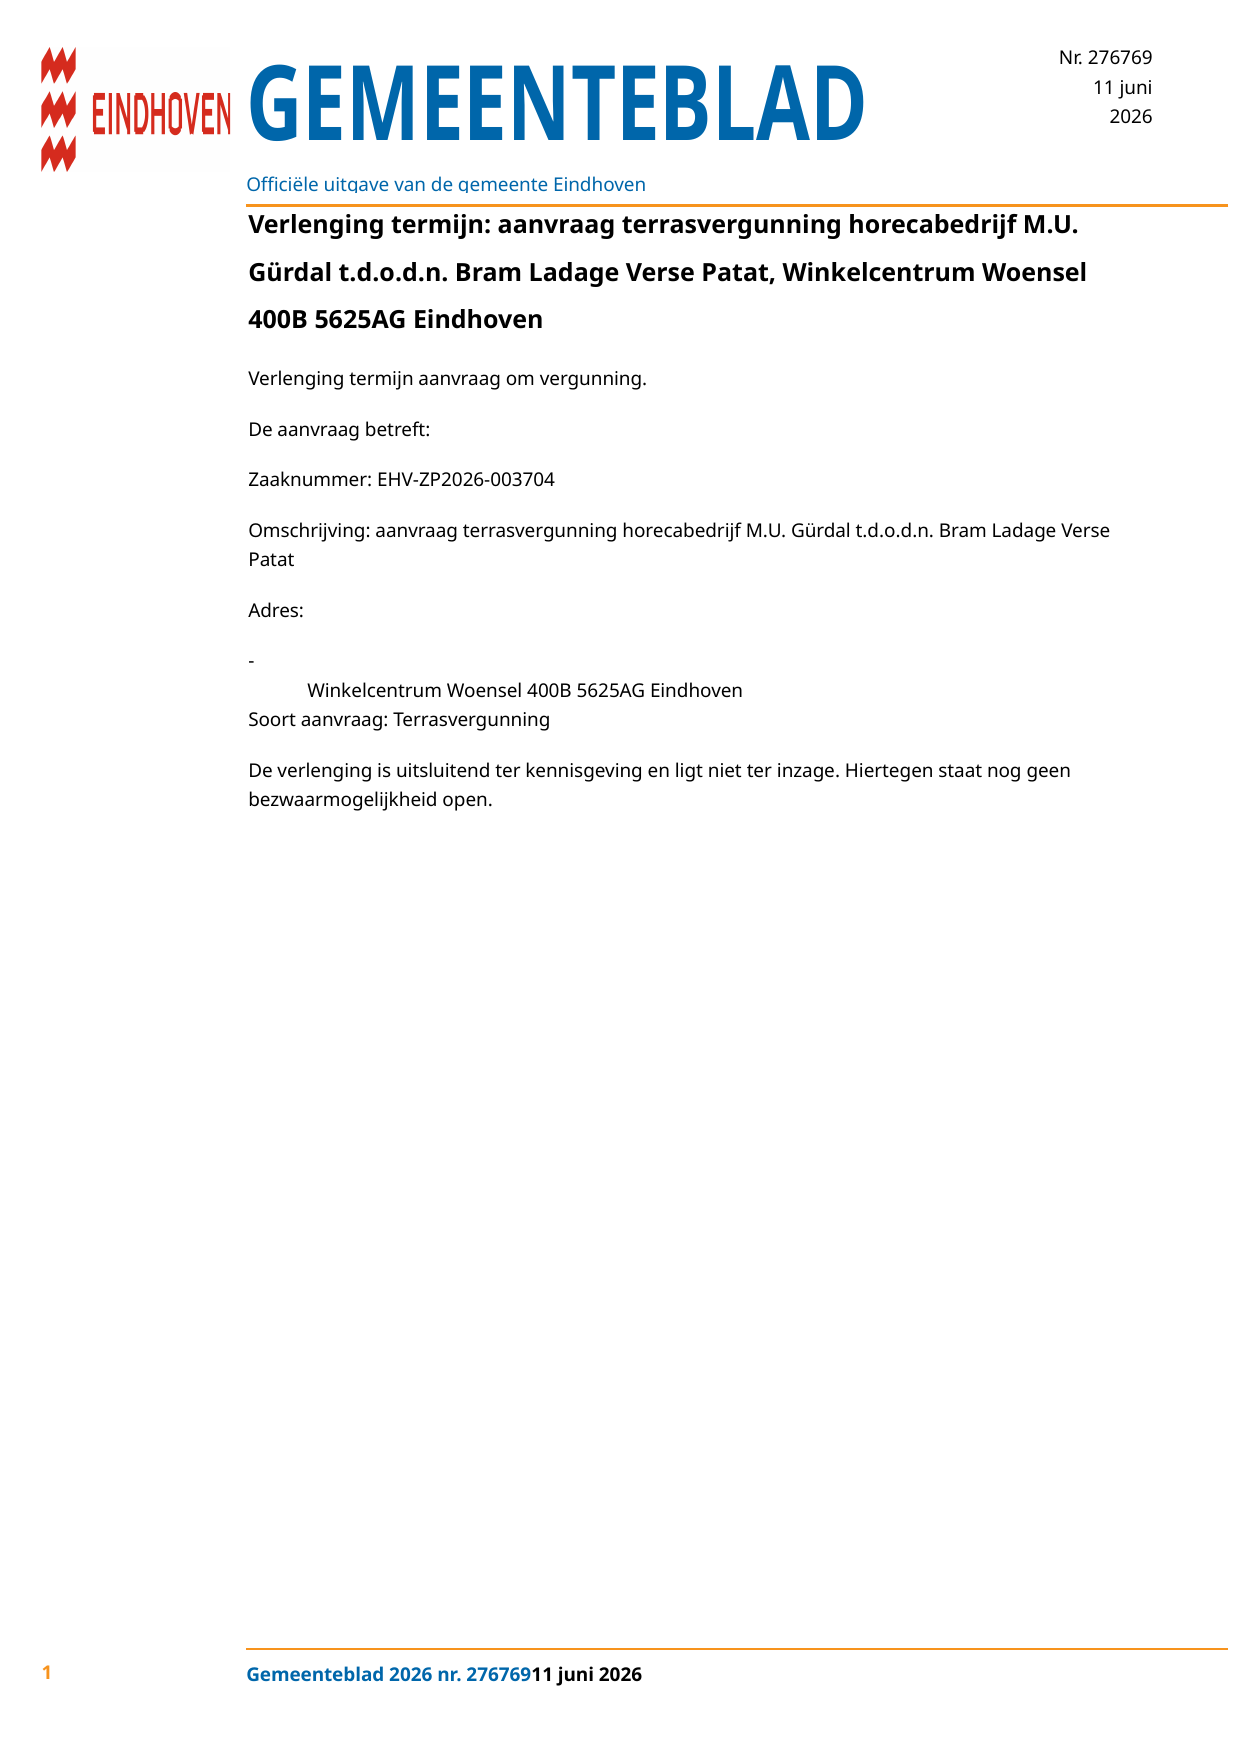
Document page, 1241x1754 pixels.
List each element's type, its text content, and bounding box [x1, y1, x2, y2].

text Adres: [248, 597, 1152, 622]
text Verlenging termijn: aanvraag terrasvergunning horecabedrijf M.U. Gürdal t.d.o.d.n. Bram Ladage Verse Patat, Winkelcentrum Woensel 400B 5625AG Eindhoven [248, 207, 1152, 336]
text De verlenging is uitsluitend ter kennisgeving en ligt niet ter inzage. Hiertegen staat nog geen bezwaarmogelijkheid open. [248, 757, 1152, 812]
text Soort aanvraag: Terrasvergunning [248, 706, 1152, 732]
text Zaaknummer: EHV-ZP2026-003704 [248, 466, 1152, 492]
text Omschrijving: aanvraag terrasvergunning horecabedrijf M.U. Gürdal t.d.o.d.n. Bram Ladage Verse Patat [248, 517, 1152, 572]
list Winkelcentrum Woensel 400B 5625AG Eindhoven [248, 677, 1152, 702]
picture [41, 47, 231, 172]
text Verlenging termijn aanvraag om vergunning. [248, 366, 1152, 391]
text De aanvraag betreft: [248, 416, 1152, 442]
